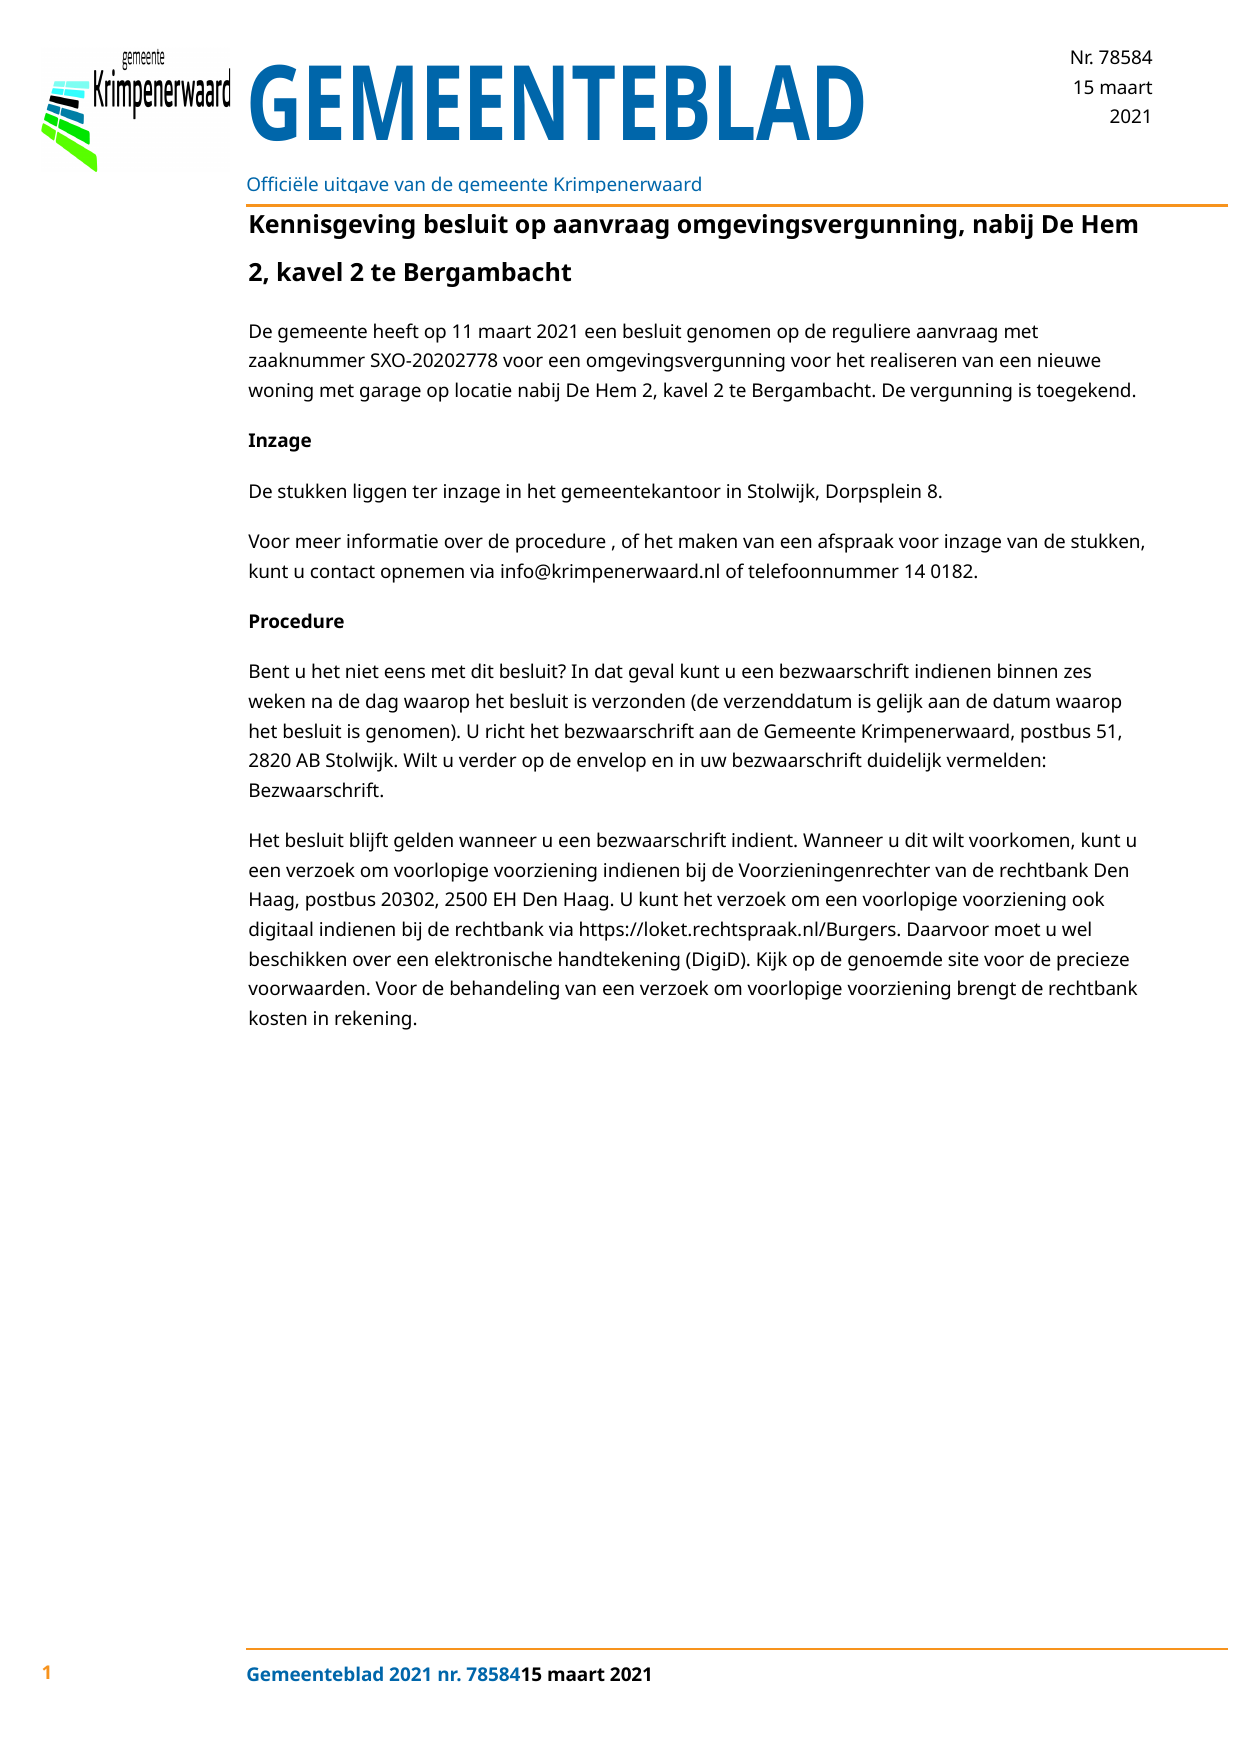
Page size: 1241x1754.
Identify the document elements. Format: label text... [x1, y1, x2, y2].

text Voor meer informatie over de procedure , of het maken van een afspraak voor inzage van de stukken, kunt u contact opnemen via info@krimpenerwaard.nl of telefoonnummer 14 0182. [248, 528, 1152, 584]
picture [41, 47, 231, 172]
text De stukken liggen ter inzage in het gemeentekantoor in Stolwijk, Dorpsplein 8. [248, 478, 1152, 504]
text Procedure [248, 608, 1152, 634]
text De gemeente heeft op 11 maart 2021 een besluit genomen op de reguliere aanvraag met zaaknummer SXO-20202778 voor een omgevingsvergunning voor het realiseren van een nieuwe woning met garage op locatie nabij De Hem 2, kavel 2 te Bergambacht. De vergunning is toegekend. [248, 318, 1152, 403]
text Bent u het niet eens met dit besluit? In dat geval kunt u een bezwaarschrift indienen binnen zes weken na de dag waarop het besluit is verzonden (de verzenddatum is gelijk aan de datum waarop het besluit is genomen). U richt het bezwaarschrift aan de Gemeente Krimpenerwaard, postbus 51, 2820 AB Stolwijk. Wilt u verder op de envelop en in uw bezwaarschrift duidelijk vermelden: Bezwaarschrift. [248, 659, 1152, 803]
text Kennisgeving besluit op aanvraag omgevingsvergunning, nabij De Hem 2, kavel 2 te Bergambacht [248, 207, 1152, 288]
text Inzage [248, 427, 1152, 453]
text Het besluit blijft gelden wanneer u een bezwaarschrift indient. Wanneer u dit wilt voorkomen, kunt u een verzoek om voorlopige voorziening indienen bij de Voorzieningenrechter van de rechtbank Den Haag, postbus 20302, 2500 EH Den Haag. U kunt het verzoek om een voorlopige voorziening ook digitaal indienen bij de rechtbank via https://loket.rechtspraak.nl/Burgers. Daarvoor moet u wel beschikken over een elektronische handtekening (DigiD). Kijk op de genoemde site voor de precieze voorwaarden. Voor de behandeling van een verzoek om voorlopige voorziening brengt de rechtbank kosten in rekening. [248, 827, 1152, 1031]
